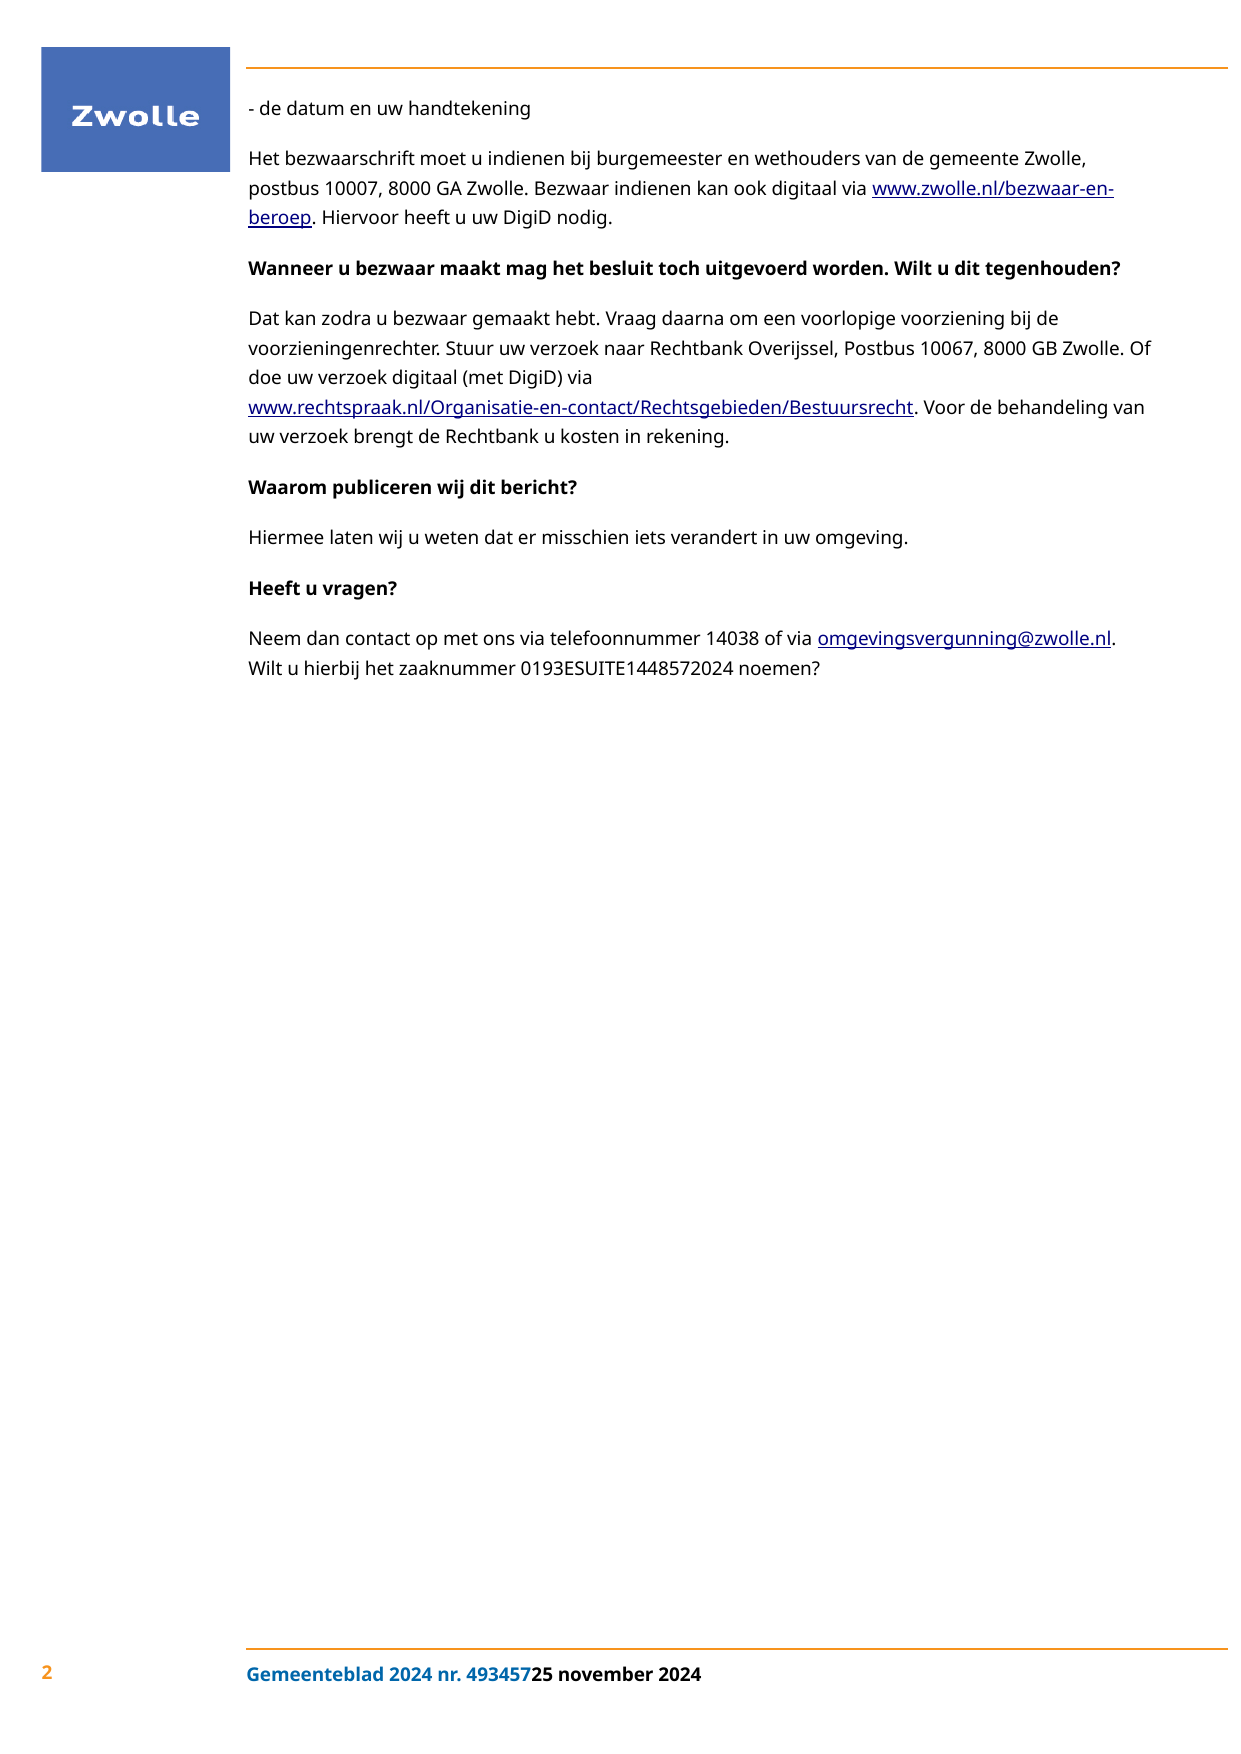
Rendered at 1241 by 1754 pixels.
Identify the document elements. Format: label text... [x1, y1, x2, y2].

text Hiermee laten wij u weten dat er misschien iets verandert in uw omgeving. [248, 524, 1152, 550]
text Heeft u vragen? [248, 575, 1152, 601]
text - de datum en uw handtekening [248, 95, 1152, 121]
text Het bezwaarschrift moet u indienen bij burgemeester en wethouders van de gemeente Zwolle, postbus 10007, 8000 GA Zwolle. Bezwaar indienen kan ook digitaal via www.zwolle.nl/bezwaar-en-beroep. Hiervoor heeft u uw DigiD nodig. [248, 145, 1152, 230]
text Wanneer u bezwaar maakt mag het besluit toch uitgevoerd worden. Wilt u dit tegenhouden? [248, 255, 1152, 281]
text Neem dan contact op met ons via telefoonnummer 14038 of via omgevingsvergunning@zwolle.nl. Wilt u hierbij het zaaknummer 0193ESUITE1448572024 noemen? [248, 625, 1152, 681]
picture [41, 47, 231, 172]
text Dat kan zodra u bezwaar gemaakt hebt. Vraag daarna om een voorlopige voorziening bij de voorzieningenrechter. Stuur uw verzoek naar Rechtbank Overijssel, Postbus 10067, 8000 GB Zwolle. Of doe uw verzoek digitaal (met DigiD) via www.rechtspraak.nl/Organisatie-en-contact/Rechtsgebieden/Bestuursrecht. Voor de behandeling van uw verzoek brengt de Rechtbank u kosten in rekening. [248, 305, 1152, 449]
text Waarom publiceren wij dit bericht? [248, 474, 1152, 500]
